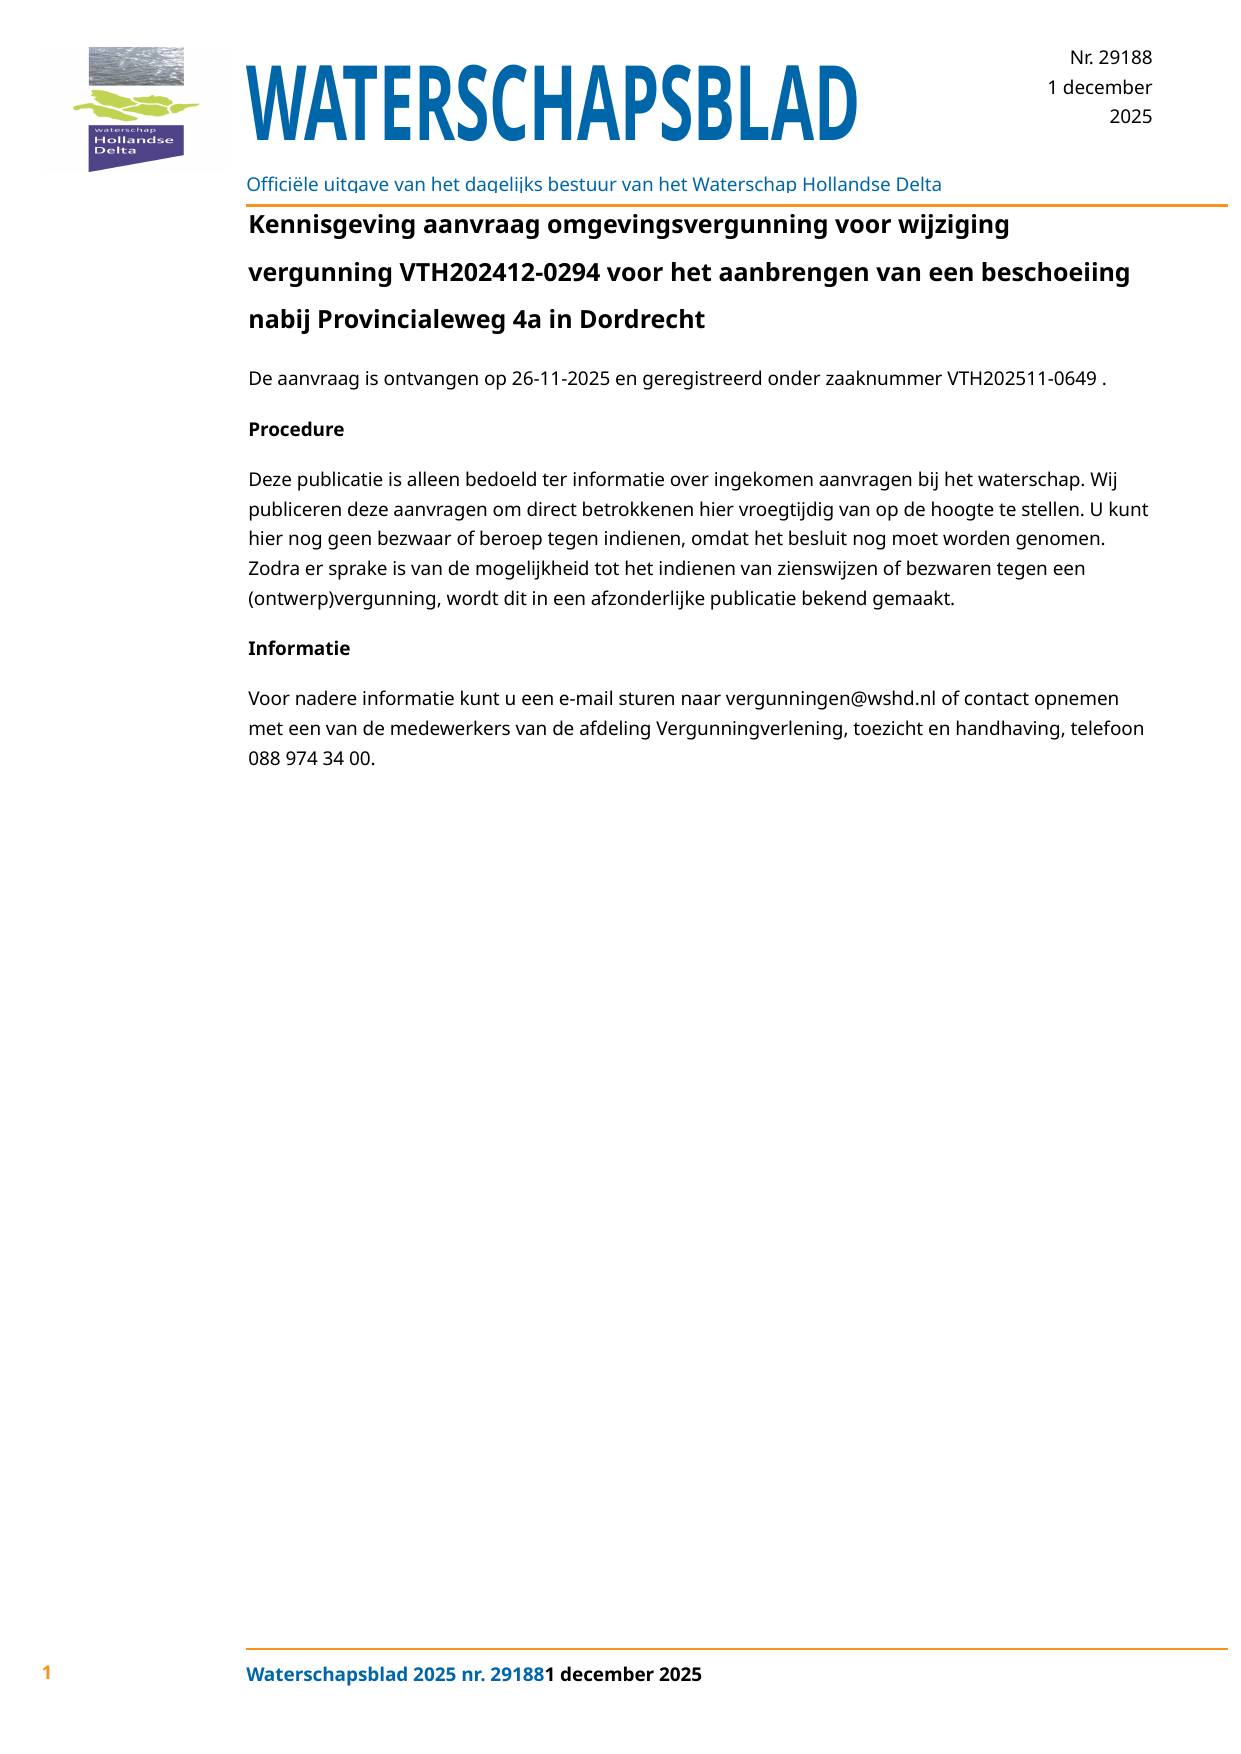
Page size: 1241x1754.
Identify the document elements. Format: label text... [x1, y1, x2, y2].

text Informatie [248, 635, 1152, 661]
text De aanvraag is ontvangen op 26-11-2025 en geregistreerd onder zaaknummer VTH202511-0649 . [248, 366, 1152, 391]
text Deze publicatie is alleen bedoeld ter informatie over ingekomen aanvragen bij het waterschap. Wij publiceren deze aanvragen om direct betrokkenen hier vroegtijdig van op de hoogte te stellen. U kunt hier nog geen bezwaar of beroep tegen indienen, omdat het besluit nog moet worden genomen. Zodra er sprake is van de mogelijkheid tot het indienen van zienswijzen of bezwaren tegen een (ontwerp)vergunning, wordt dit in een afzonderlijke publicatie bekend gemaakt. [248, 466, 1152, 610]
picture [41, 47, 231, 172]
text Voor nadere informatie kunt u een e-mail sturen naar vergunningen@wshd.nl of contact opnemen met een van de medewerkers van de afdeling Vergunningverlening, toezicht en handhaving, telefoon 088 974 34 00. [248, 686, 1152, 770]
text Procedure [248, 416, 1152, 442]
text Kennisgeving aanvraag omgevingsvergunning voor wijziging vergunning VTH202412-0294 voor het aanbrengen van een beschoeiing nabij Provincialeweg 4a in Dordrecht [248, 207, 1152, 336]
